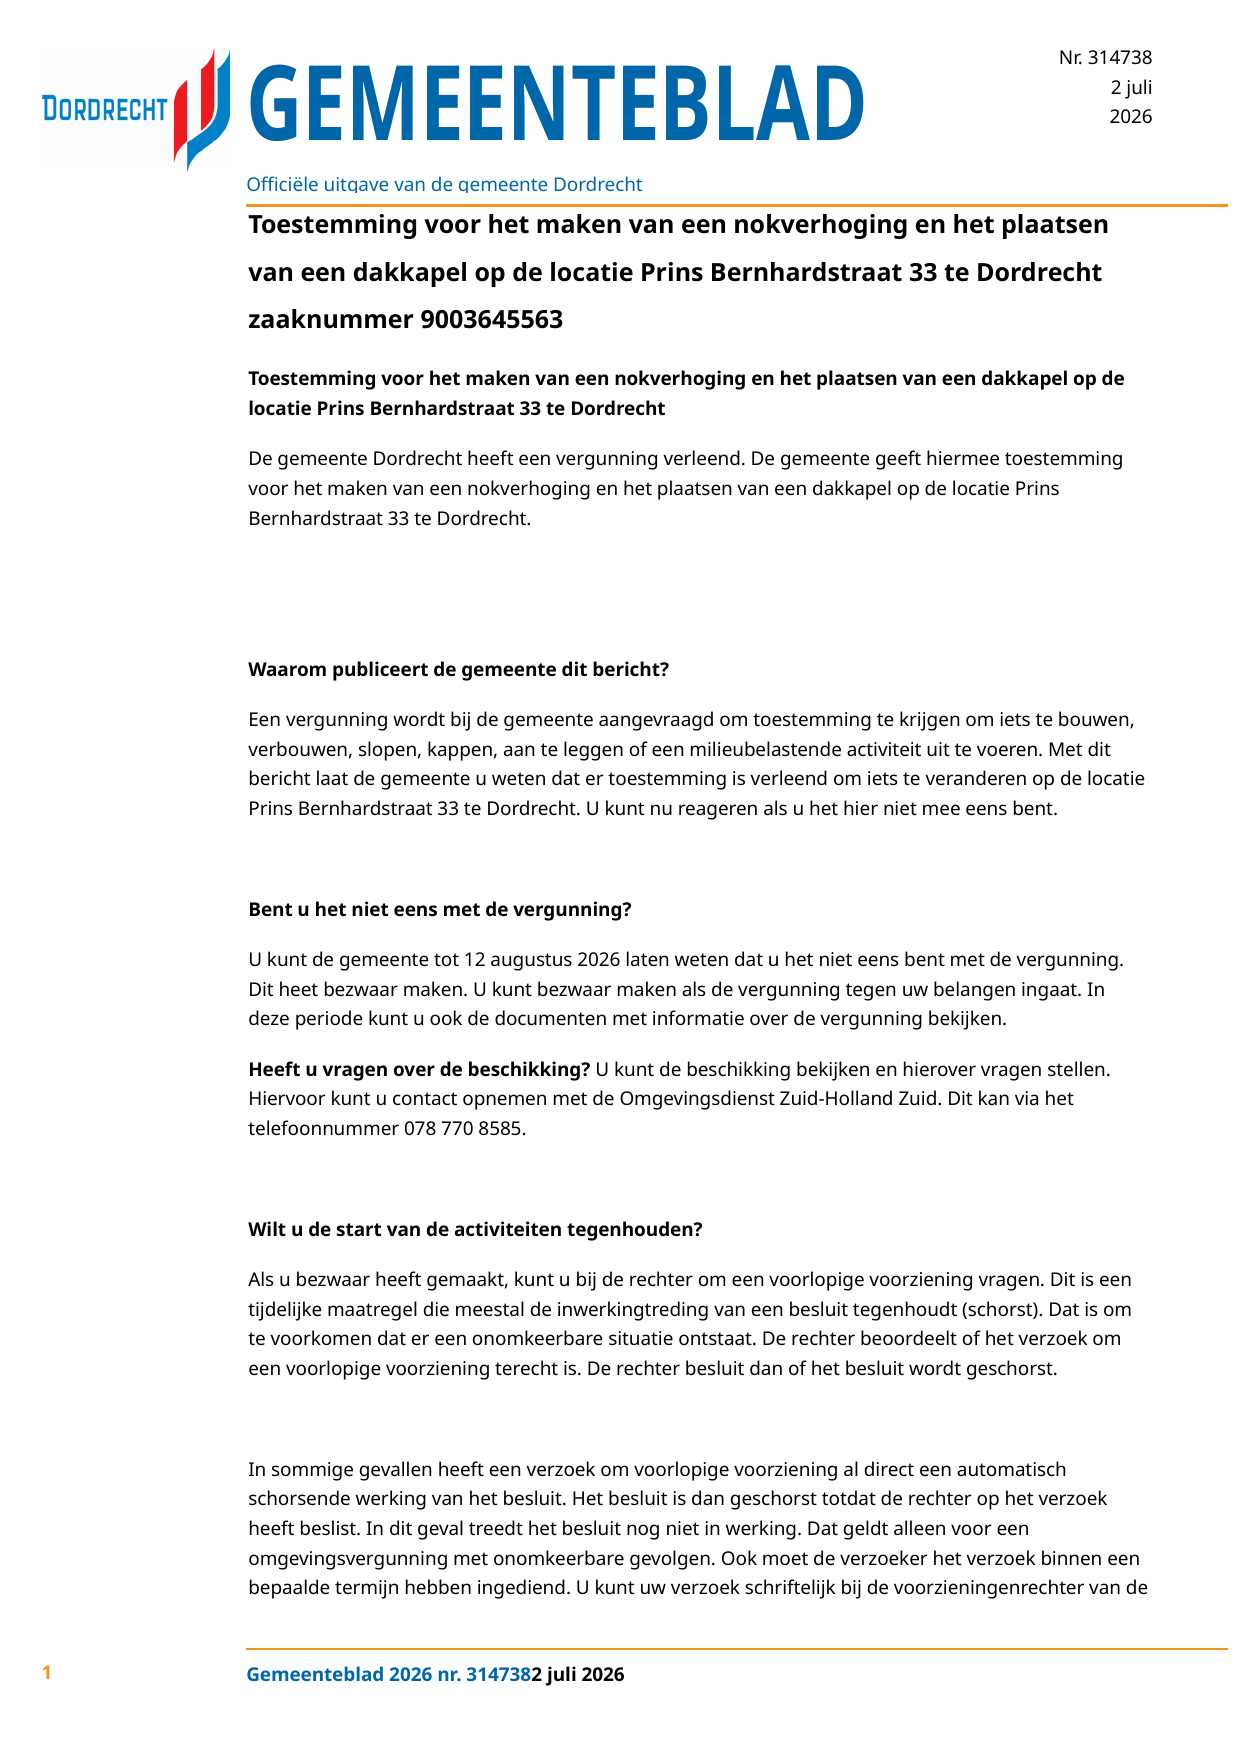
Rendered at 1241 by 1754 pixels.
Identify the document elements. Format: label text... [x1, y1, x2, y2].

text U kunt de gemeente tot 12 augustus 2026 laten weten dat u het niet eens bent met de vergunning. Dit heet bezwaar maken. U kunt bezwaar maken als de vergunning tegen uw belangen ingaat. In deze periode kunt u ook de documenten met informatie over de vergunning bekijken. [248, 946, 1152, 1031]
picture [41, 47, 231, 172]
text In sommige gevallen heeft een verzoek om voorlopige voorziening al direct een automatisch schorsende werking van het besluit. Het besluit is dan geschorst totdat de rechter op het verzoek heeft beslist. In dit geval treedt het besluit nog niet in werking. Dat geldt alleen voor een omgevingsvergunning met onomkeerbare gevolgen. Ook moet de verzoeker het verzoek binnen een bepaalde termijn hebben ingediend. U kunt uw verzoek schriftelijk bij de voorzieningenrechter van de [248, 1456, 1152, 1600]
text Bent u het niet eens met de vergunning? [248, 896, 1152, 922]
text De gemeente Dordrecht heeft een vergunning verleend. De gemeente geeft hiermee toestemming voor het maken van een nokverhoging en het plaatsen van een dakkapel op de locatie Prins Bernhardstraat 33 te Dordrecht. [248, 446, 1152, 530]
text Waarom publiceert de gemeente dit bericht? [248, 656, 1152, 682]
text Toestemming voor het maken van een nokverhoging en het plaatsen van een dakkapel op de locatie Prins Bernhardstraat 33 te Dordrecht [248, 366, 1152, 421]
text Toestemming voor het maken van een nokverhoging en het plaatsen van een dakkapel op de locatie Prins Bernhardstraat 33 te Dordrecht zaaknummer 9003645563 [248, 207, 1152, 336]
text Wilt u de start van de activiteiten tegenhouden? [248, 1216, 1152, 1242]
text Een vergunning wordt bij de gemeente aangevraagd om toestemming te krijgen om iets te bouwen, verbouwen, slopen, kappen, aan te leggen of een milieubelastende activiteit uit te voeren. Met dit bericht laat de gemeente u weten dat er toestemming is verleend om iets te veranderen op de locatie Prins Bernhardstraat 33 te Dordrecht. U kunt nu reageren als u het hier niet mee eens bent. [248, 706, 1152, 821]
text Heeft u vragen over de beschikking? U kunt de beschikking bekijken en hierover vragen stellen. Hiervoor kunt u contact opnemen met de Omgevingsdienst Zuid-Holland Zuid. Dit kan via het telefoonnummer 078 770 8585. [248, 1056, 1152, 1141]
text Als u bezwaar heeft gemaakt, kunt u bij de rechter om een voorlopige voorziening vragen. Dit is een tijdelijke maatregel die meestal de inwerkingtreding van een besluit tegenhoudt (schorst). Dat is om te voorkomen dat er een onomkeerbare situatie ontstaat. De rechter beoordeelt of het verzoek om een voorlopige voorziening terecht is. De rechter besluit dan of het besluit wordt geschorst. [248, 1266, 1152, 1381]
